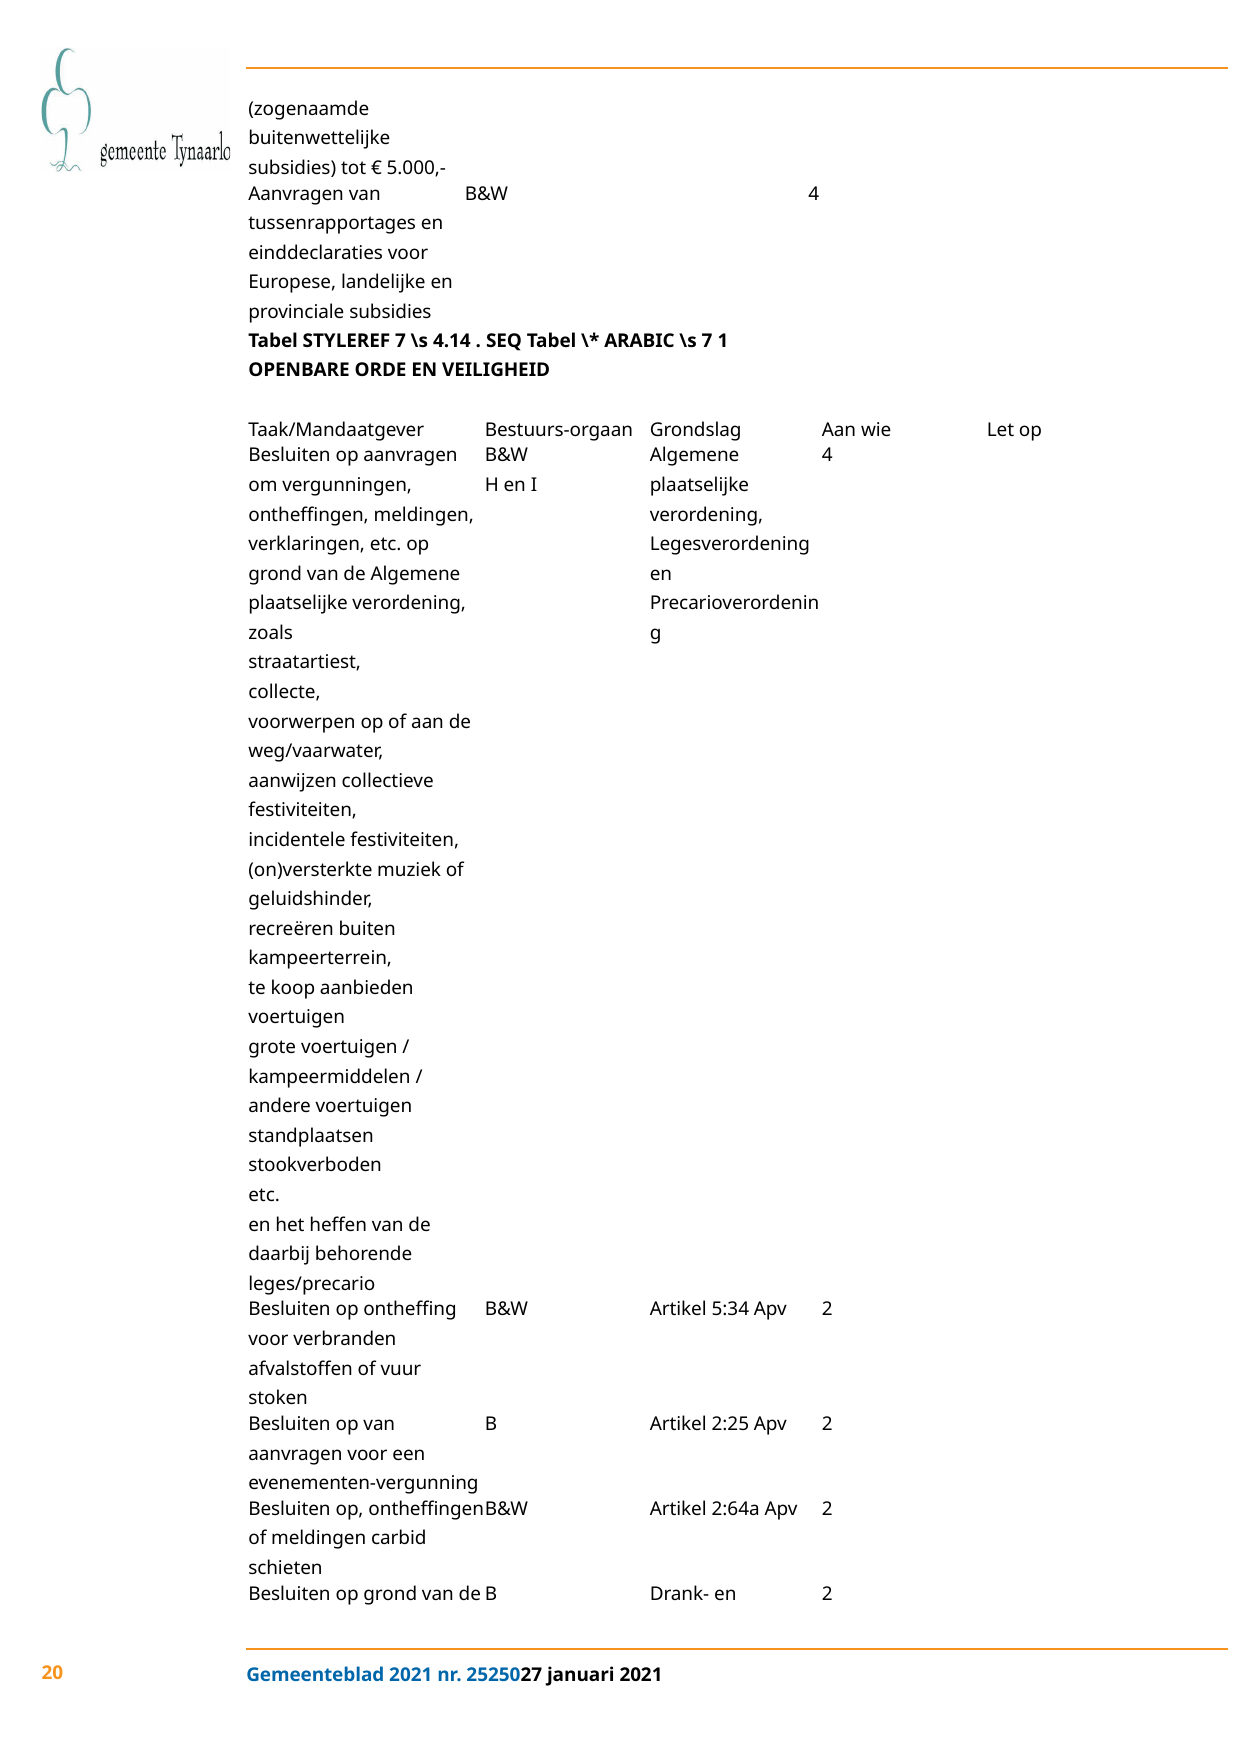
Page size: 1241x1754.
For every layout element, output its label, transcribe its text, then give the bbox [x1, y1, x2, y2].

table_cell Besluiten op van aanvragen voor een evenementen-vergunning [248, 1410, 484, 1495]
table_cell [636, 95, 808, 180]
table_cell B&W H en I [485, 442, 649, 1296]
table_header Let op [987, 416, 1152, 442]
table_cell B [485, 1410, 649, 1495]
table_header Bestuurs-orgaan [485, 416, 649, 442]
picture [41, 47, 231, 172]
table_cell 2 [822, 1410, 987, 1495]
text Tabel STYLEREF 7 \s 4.14 . SEQ Tabel \* ARABIC \s 7 1 [248, 327, 1152, 353]
table_header Aan wie [822, 416, 987, 442]
table_cell Besluiten op ontheffing voor verbranden afvalstoffen of vuur stoken [248, 1296, 484, 1410]
table_cell [465, 95, 636, 180]
table_cell Besluiten op grond van de [248, 1580, 484, 1606]
table_cell Artikel 2:25 Apv [650, 1410, 822, 1495]
table_cell [808, 95, 980, 180]
table_cell Algemene plaatselijke verordening, Legesverordening en Precarioverordening [650, 442, 822, 1296]
table_cell [987, 1580, 1152, 1606]
table_cell [987, 1495, 1152, 1580]
table_header Grondslag [650, 416, 822, 442]
table_cell (zogenaamde buitenwettelijke subsidies) tot € 5.000,- [248, 95, 464, 180]
table_cell 2 [822, 1296, 987, 1410]
table_cell Artikel 5:34 Apv [650, 1296, 822, 1410]
table_cell Drank- en [650, 1580, 822, 1606]
table_cell [987, 1410, 1152, 1495]
table_cell Artikel 2:64a Apv [650, 1495, 822, 1580]
table_cell B [485, 1580, 649, 1606]
table_cell Besluiten op, ontheffingen of meldingen carbid schieten [248, 1495, 484, 1580]
table_cell 4 [822, 442, 987, 1296]
table_cell [987, 1296, 1152, 1410]
table_cell [980, 95, 1152, 180]
table_cell Aanvragen van tussenrapportages en einddeclaraties voor Europese, landelijke en provinciale subsidies [248, 180, 464, 324]
table_cell 2 [822, 1580, 987, 1606]
table_cell 2 [822, 1495, 987, 1580]
table_cell 4 [808, 180, 980, 324]
text OPENBARE ORDE EN VEILIGHEID [248, 357, 1152, 382]
table_cell B&W [485, 1495, 649, 1580]
table_cell [636, 180, 808, 324]
table_cell Besluiten op aanvragen om vergunningen, ontheffingen, meldingen, verklaringen, etc. op grond van de Algemene plaatselijke verordening, zoals straatartiest, collecte, voorwerpen op of aan de weg/vaarwater, aanwijzen collectieve festiviteiten, incidentele festiviteiten, (on)versterkte muziek of geluidshinder, recreëren buiten kampeerterrein, te koop aanbieden voertuigen grote voertuigen / kampeermiddelen / andere voertuigen standplaatsen stookverboden etc. en het heffen van de daarbij behorende leges/precario [248, 442, 484, 1296]
table_cell B&W [465, 180, 636, 324]
table_cell B&W [485, 1296, 649, 1410]
table_cell [980, 180, 1152, 324]
table_cell [987, 442, 1152, 1296]
table_header Taak/Mandaatgever [248, 416, 484, 442]
